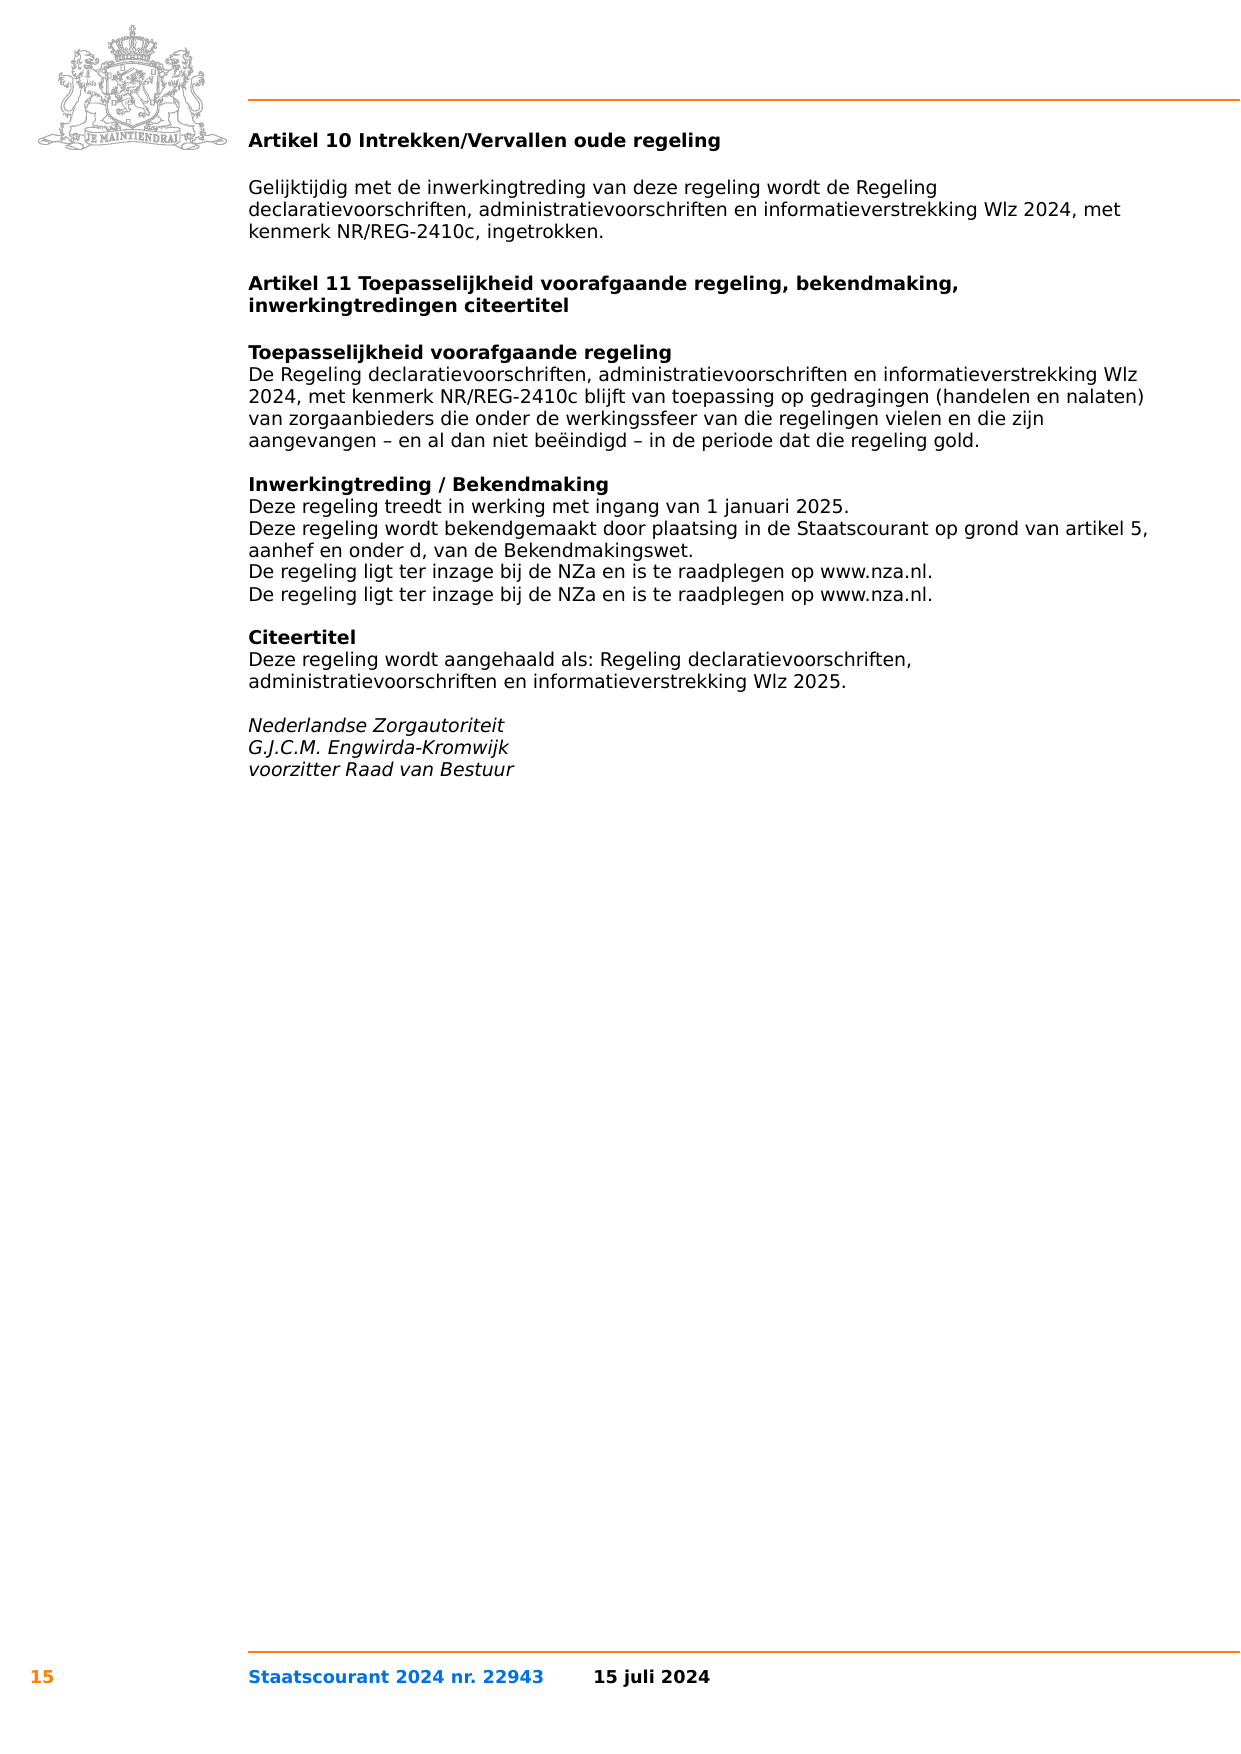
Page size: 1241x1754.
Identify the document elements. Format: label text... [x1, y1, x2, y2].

text De regeling ligt ter inzage bij de NZa en is te raadplegen op www.nza.nl. [248, 583, 1163, 605]
text Nederlandse Zorgautoriteit G.J.C.M. Engwirda-Kromwijk voorzitter Raad van Bestuur [248, 715, 1163, 781]
text Deze regeling treedt in werking met ingang van 1 januari 2025. [248, 496, 1163, 517]
text Gelijktijdig met de inwerkingtreding van deze regeling wordt de Regeling declaratievoorschriften, administratievoorschriften en informatieverstrekking Wlz 2024, met kenmerk NR/REG-2410c, ingetrokken. [248, 177, 1163, 243]
subtitle Artikel 10 Intrekken/Vervallen oude regeling [248, 130, 1163, 152]
subtitle Artikel 11 Toepasselijkheid voorafgaande regeling, bekendmaking, inwerkingtredingen citeertitel [248, 273, 1163, 317]
text De regeling ligt ter inzage bij de NZa en is te raadplegen op www.nza.nl. [248, 561, 1163, 583]
subtitle Toepasselijkheid voorafgaande regeling [248, 342, 1163, 364]
text De Regeling declaratievoorschriften, administratievoorschriften en informatieverstrekking Wlz 2024, met kenmerk NR/REG-2410c blijft van toepassing op gedragingen (handelen en nalaten) van zorgaanbieders die onder de werkingssfeer van die regelingen vielen en die zijn aangevangen – en al dan niet beëindigd – in de periode dat die regeling gold. [248, 364, 1163, 452]
subtitle Inwerkingtreding / Bekendmaking [248, 473, 1163, 496]
text Deze regeling wordt bekendgemaakt door plaatsing in de Staatscourant op grond van artikel 5, aanhef en onder d, van de Bekendmakingswet. [248, 517, 1163, 561]
picture [38, 25, 227, 150]
text Deze regeling wordt aangehaald als: Regeling declaratievoorschriften, administratievoorschriften en informatieverstrekking Wlz 2025. [248, 649, 1163, 693]
subtitle Citeertitel [248, 627, 1163, 649]
